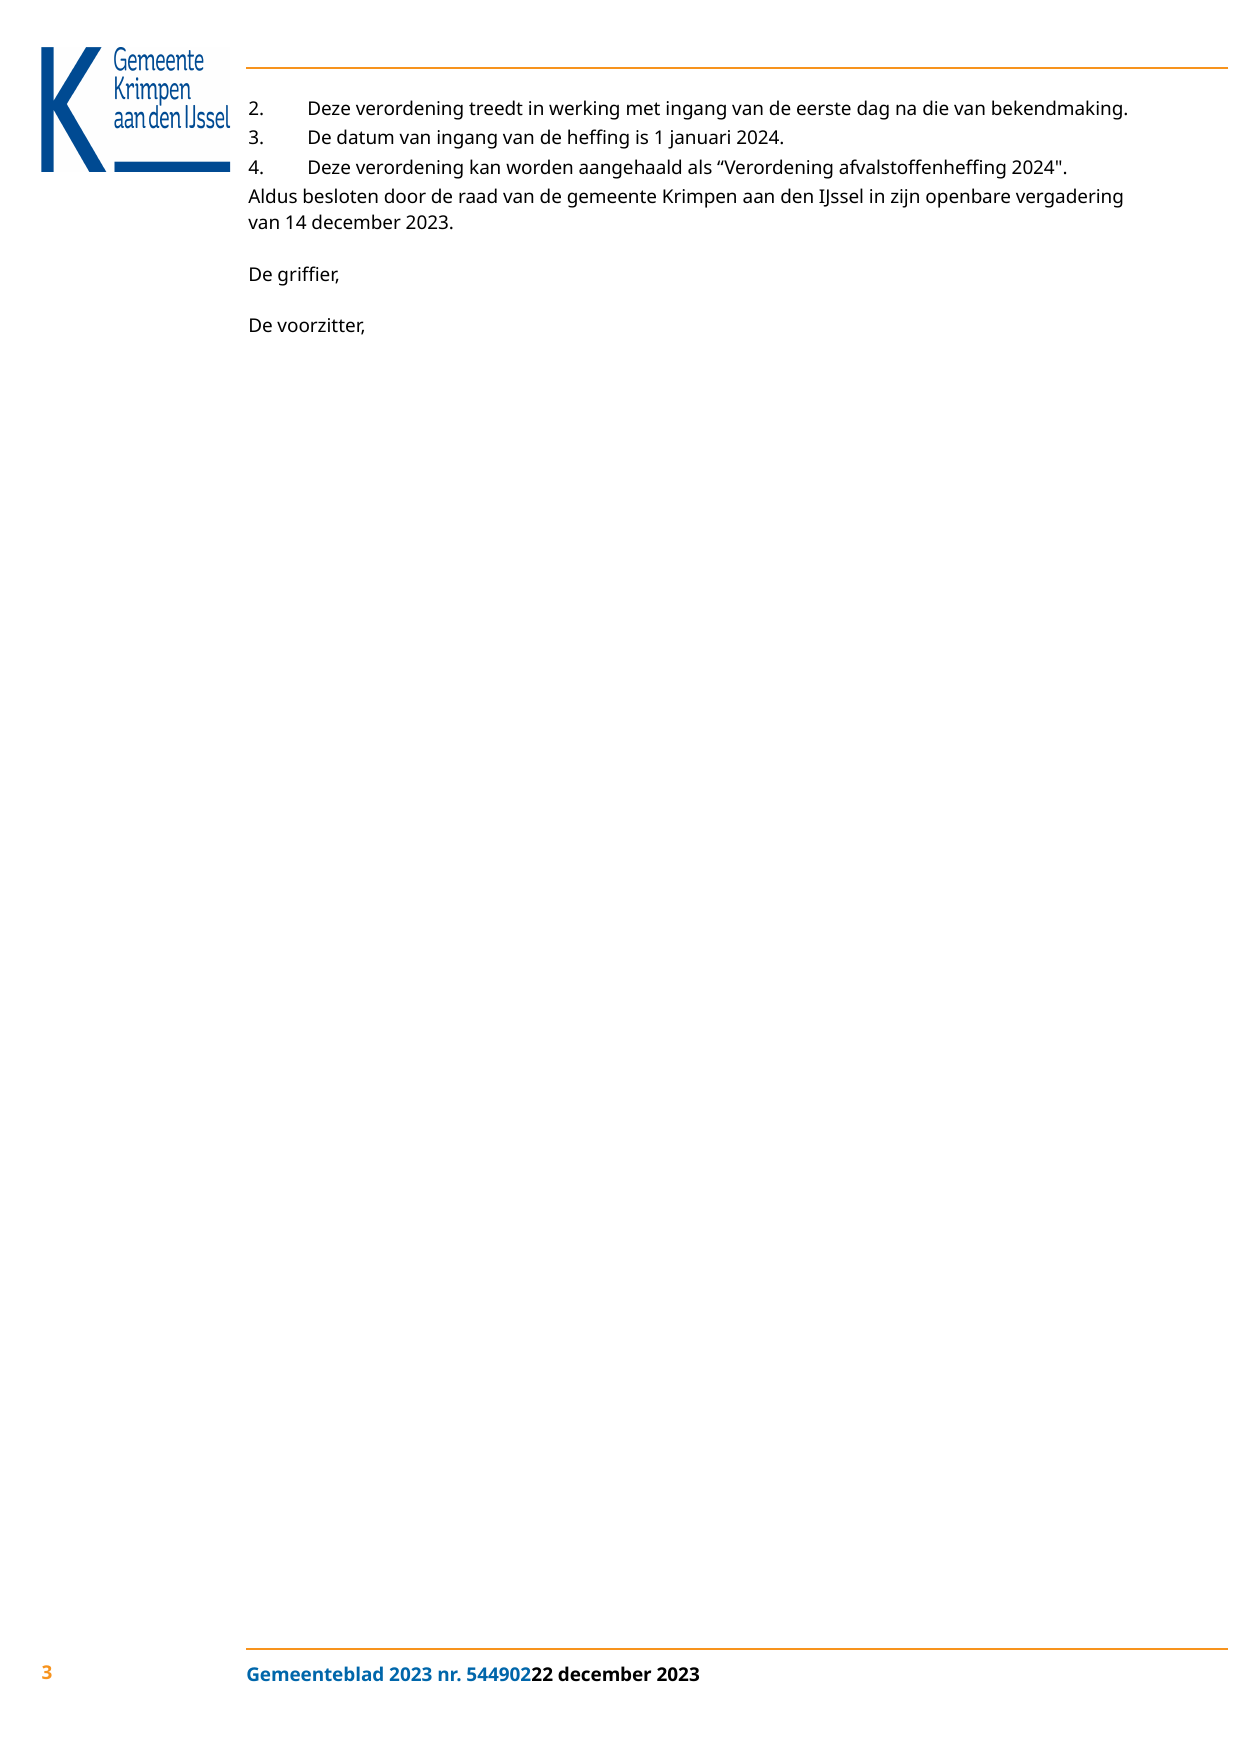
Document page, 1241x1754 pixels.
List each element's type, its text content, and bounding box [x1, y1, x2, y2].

text Aldus besloten door de raad van de gemeente Krimpen aan den IJssel in zijn openbare vergadering van 14 december 2023. [248, 183, 1152, 235]
list Deze verordening kan worden aangehaald als “Verordening afvalstoffenheffing 2024". [248, 154, 1152, 180]
text De voorzitter, [248, 312, 1152, 338]
picture [41, 47, 231, 172]
list Deze verordening treedt in werking met ingang van de eerste dag na die van bekendmaking. [248, 95, 1152, 121]
text De griffier, [248, 261, 1152, 286]
list De datum van ingang van de heffing is 1 januari 2024. [248, 124, 1152, 150]
